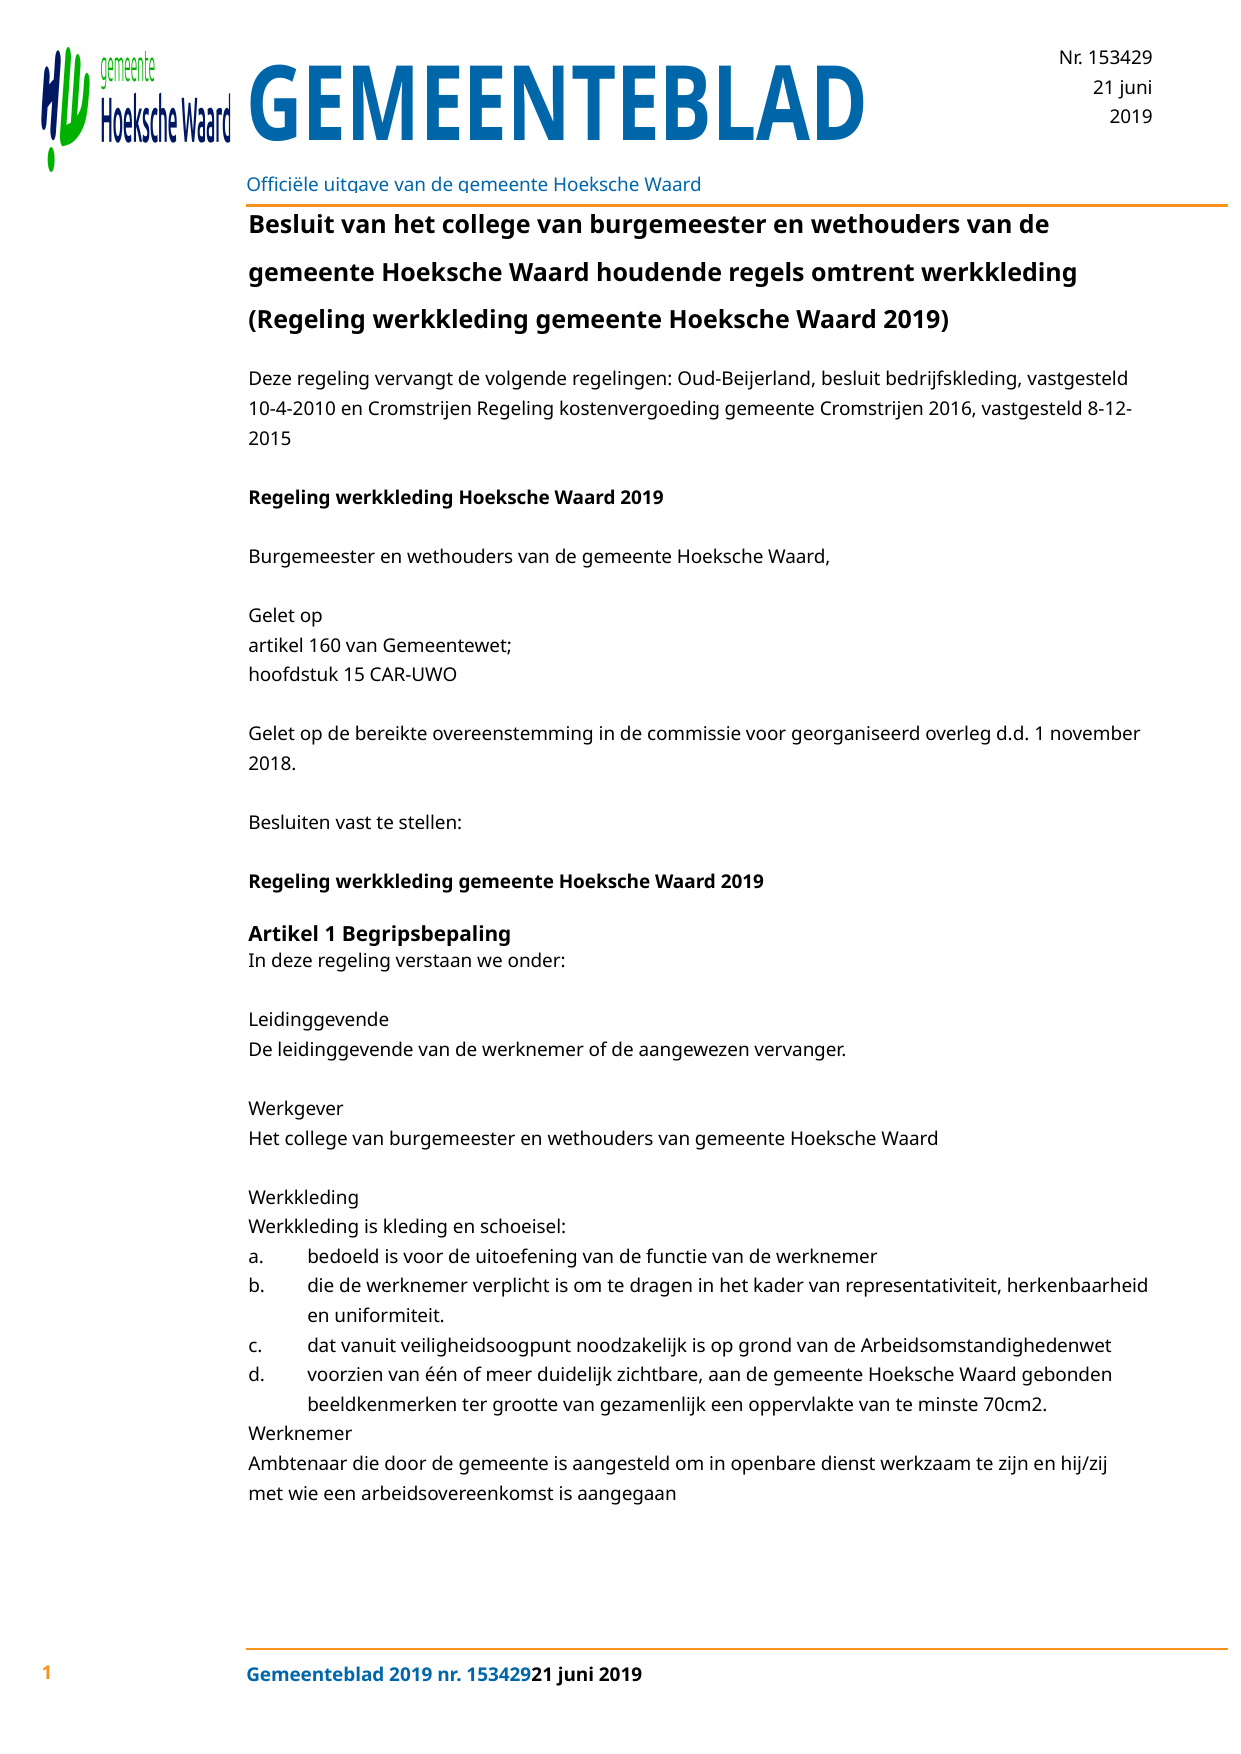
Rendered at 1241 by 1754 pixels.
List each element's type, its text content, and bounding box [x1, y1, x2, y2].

text Gelet op de bereikte overeenstemming in de commissie voor georganiseerd overleg d.d. 1 november 2018. [248, 721, 1152, 776]
text Regeling werkkleding Hoeksche Waard 2019 [248, 484, 1152, 509]
text Werkkleding [248, 1184, 1152, 1210]
list dat vanuit veiligheidsoogpunt noodzakelijk is op grond van de Arbeidsomstandighedenwet [248, 1332, 1152, 1358]
text Artikel 1 Begripsbepaling [248, 919, 1152, 947]
list die de werknemer verplicht is om te dragen in het kader van representativiteit, herkenbaarheid en uniformiteit. [248, 1273, 1152, 1328]
text Besluit van het college van burgemeester en wethouders van de gemeente Hoeksche Waard houdende regels omtrent werkkleding (Regeling werkkleding gemeente Hoeksche Waard 2019) [248, 207, 1152, 336]
text Deze regeling vervangt de volgende regelingen: Oud-Beijerland, besluit bedrijfskleding, vastgesteld 10-4-2010 en Cromstrijen Regeling kostenvergoeding gemeente Cromstrijen 2016, vastgesteld 8-12-2015 [248, 366, 1152, 450]
text Werkkleding is kleding en schoeisel: [248, 1213, 1152, 1239]
text Werkgever [248, 1095, 1152, 1121]
text hoofdstuk 15 CAR-UWO [248, 661, 1152, 687]
picture [41, 47, 231, 172]
text artikel 160 van Gemeentewet; [248, 632, 1152, 657]
text De leidinggevende van de werknemer of de aangewezen vervanger. [248, 1036, 1152, 1062]
text Ambtenaar die door de gemeente is aangesteld om in openbare dienst werkzaam te zijn en hij/zij [248, 1450, 1152, 1476]
list bedoeld is voor de uitoefening van de functie van de werknemer [248, 1243, 1152, 1269]
list voorzien van één of meer duidelijk zichtbare, aan de gemeente Hoeksche Waard gebonden beeldkenmerken ter grootte van gezamenlijk een oppervlakte van te minste 70cm2. [248, 1361, 1152, 1417]
text Besluiten vast te stellen: [248, 809, 1152, 835]
text met wie een arbeidsovereenkomst is aangegaan [248, 1480, 1152, 1506]
text Gelet op [248, 602, 1152, 628]
text Het college van burgemeester en wethouders van gemeente Hoeksche Waard [248, 1125, 1152, 1151]
text Leidinggevende [248, 1006, 1152, 1032]
text Regeling werkkleding gemeente Hoeksche Waard 2019 [248, 868, 1152, 894]
text Werknemer [248, 1421, 1152, 1446]
text In deze regeling verstaan we onder: [248, 947, 1152, 973]
text Burgemeester en wethouders van de gemeente Hoeksche Waard, [248, 543, 1152, 569]
